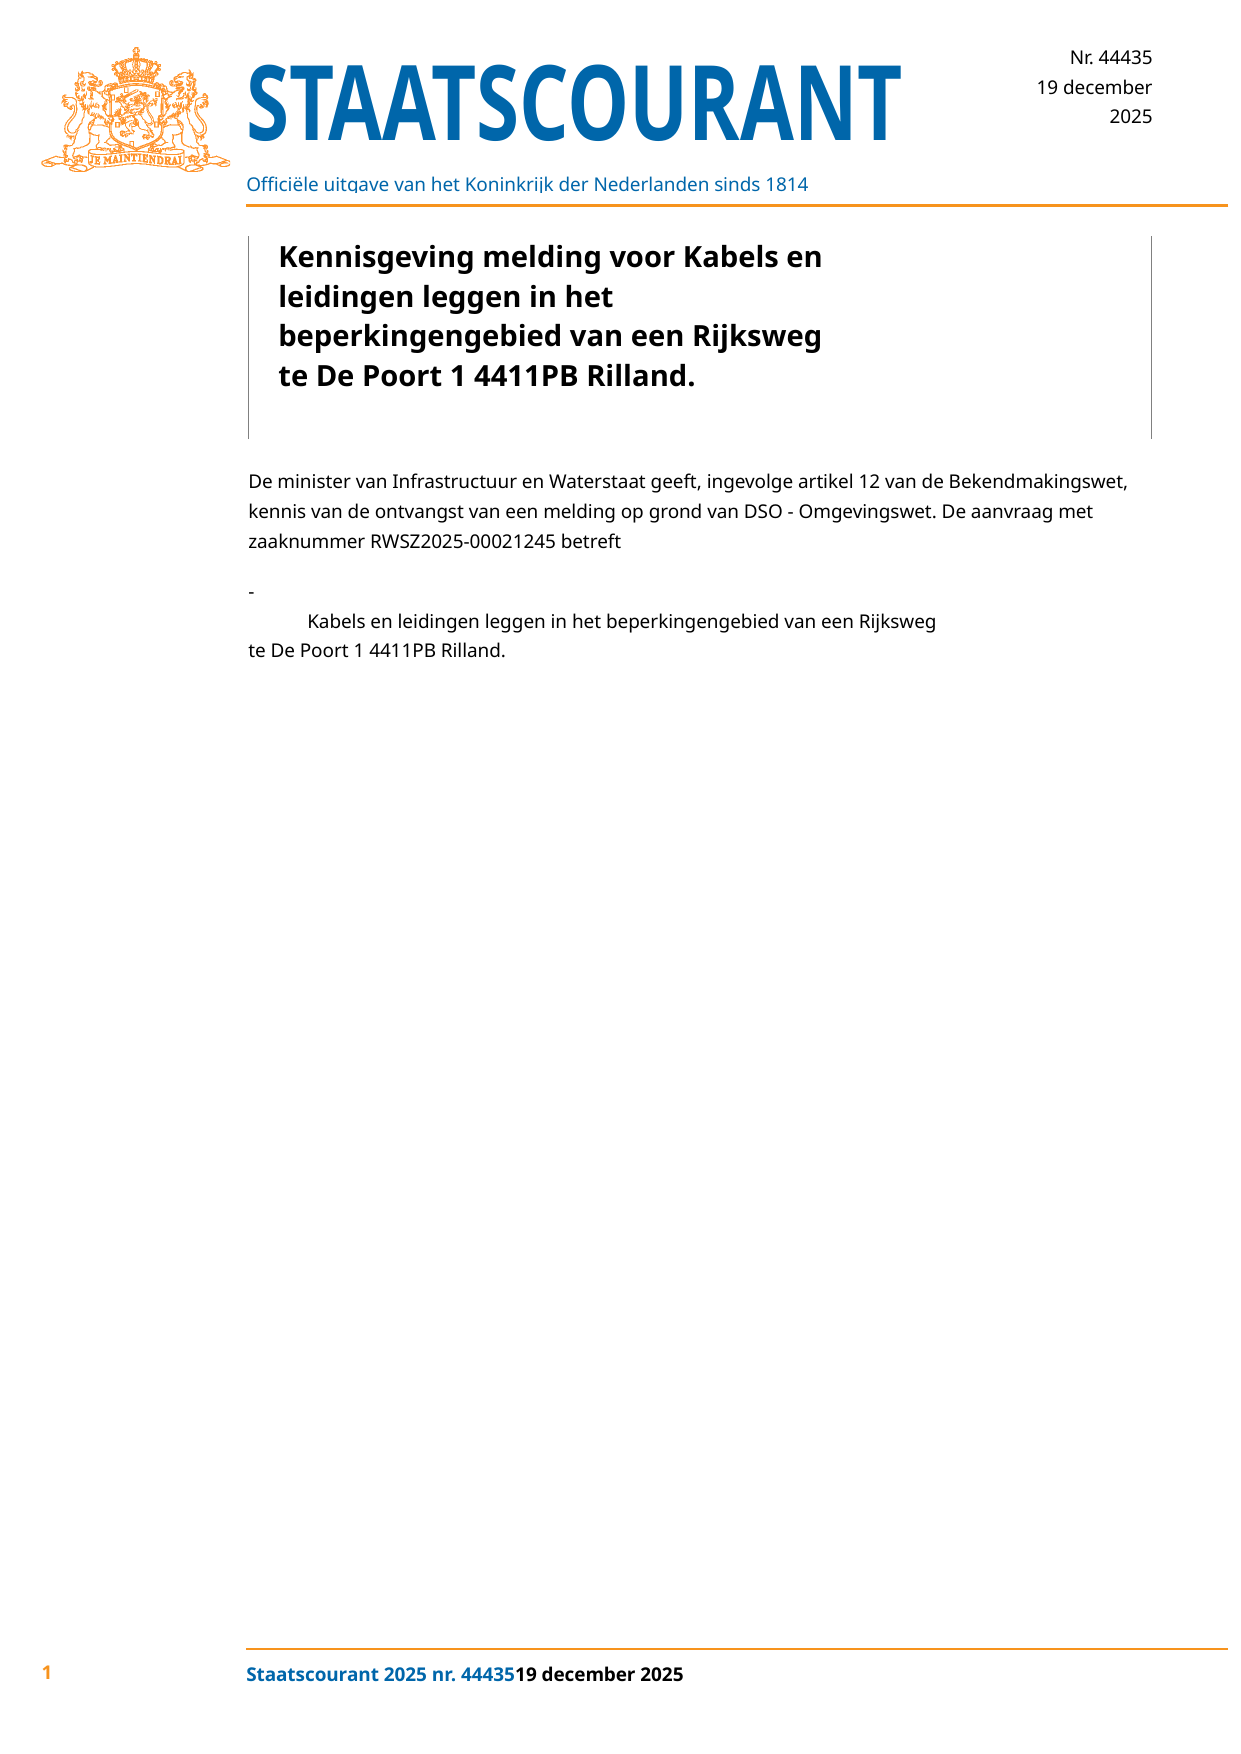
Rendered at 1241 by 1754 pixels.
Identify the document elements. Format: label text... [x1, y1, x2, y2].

table_header [850, 236, 912, 413]
text te De Poort 1 4411PB Rilland. [248, 637, 1152, 663]
picture [912, 236, 1090, 414]
table_header Kennisgeving melding voor Kabels en leidingen leggen in het beperkingengebied van een Rijksweg te De Poort 1 4411PB Rilland. [249, 236, 850, 439]
picture [41, 47, 231, 172]
text De minister van Infrastructuur en Waterstaat geeft, ingevolge artikel 12 van de Bekendmakingswet, kennis van de ontvangst van een melding op grond van DSO - Omgevingswet. De aanvraag met zaaknummer RWSZ2025-00021245 betreft [248, 469, 1152, 553]
table_header [1090, 236, 1151, 413]
table_header [850, 414, 1151, 439]
list Kabels en leidingen leggen in het beperkingengebied van een Rijksweg [248, 608, 1152, 633]
